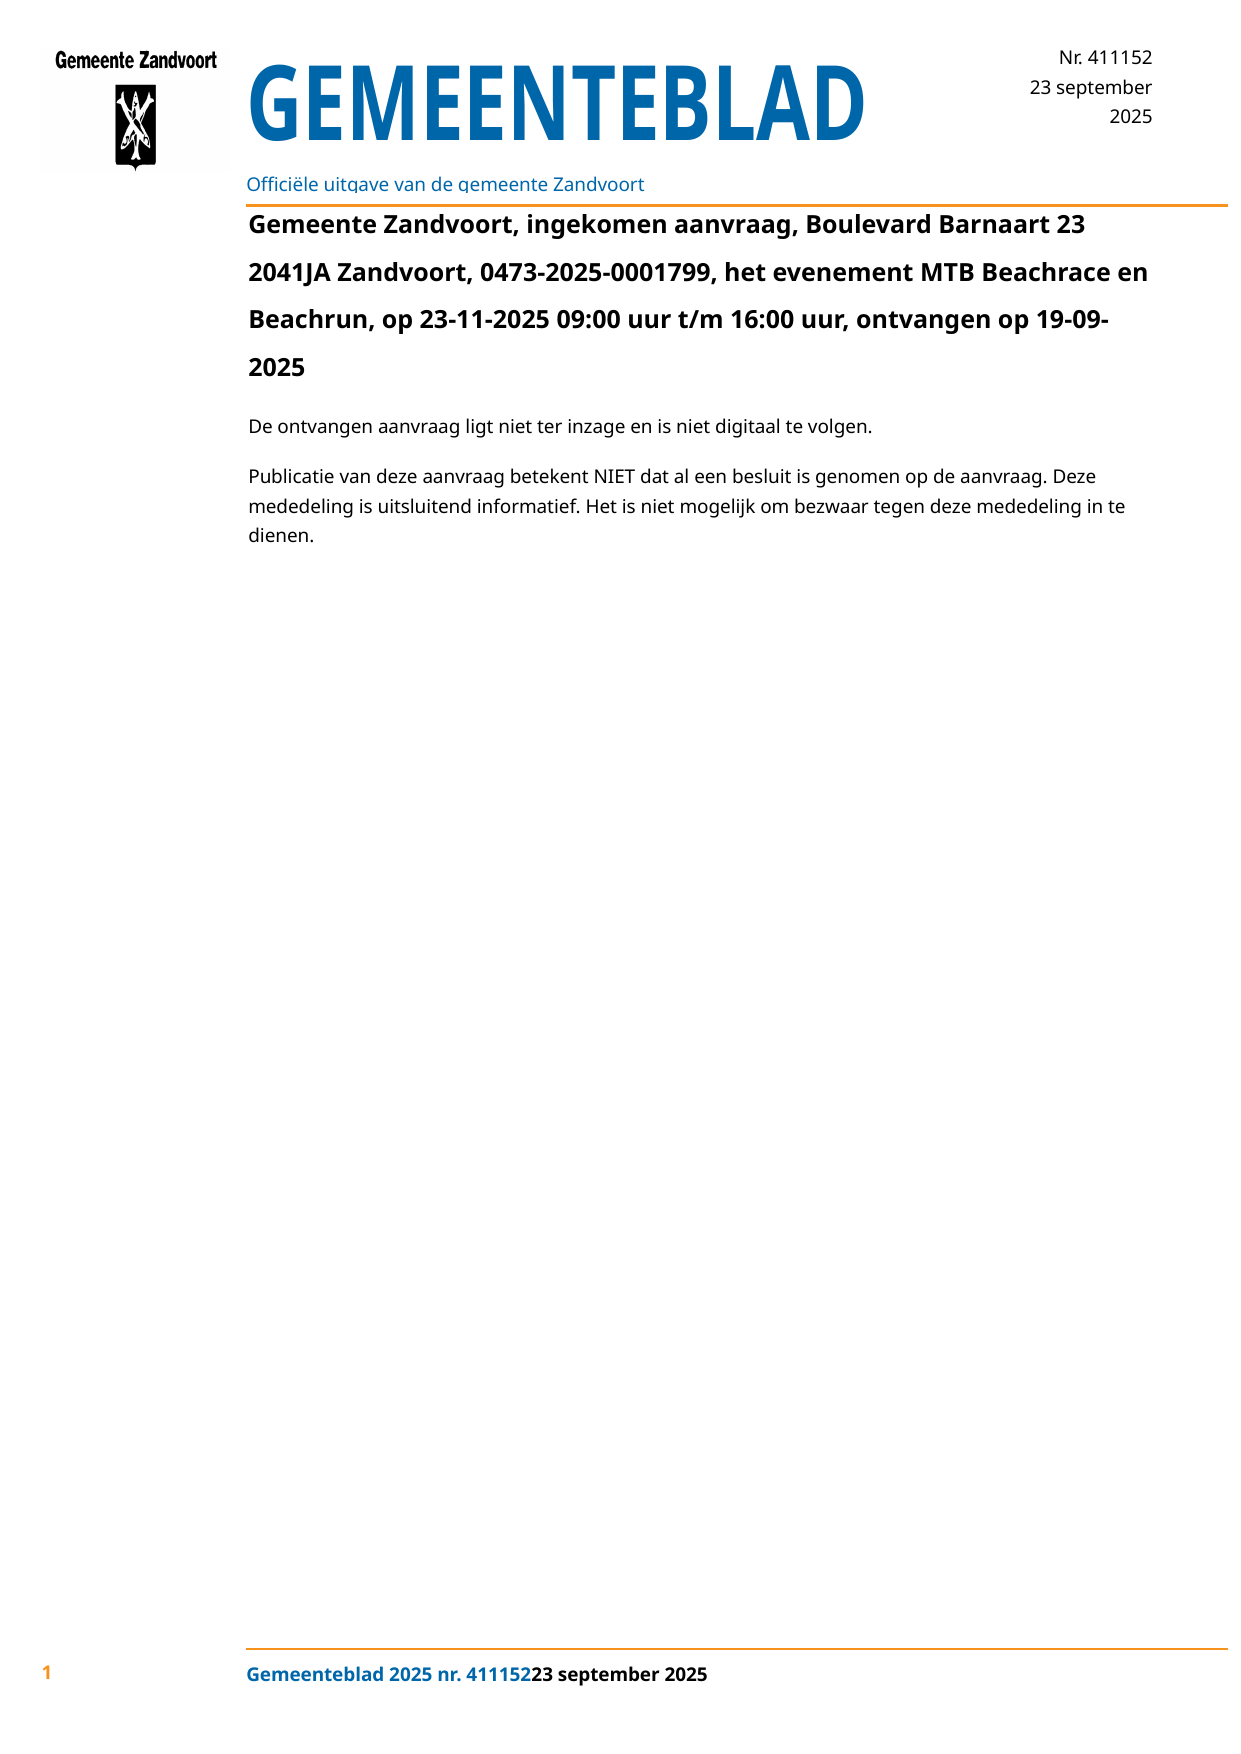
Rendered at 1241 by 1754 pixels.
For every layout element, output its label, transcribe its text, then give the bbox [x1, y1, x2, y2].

text Gemeente Zandvoort, ingekomen aanvraag, Boulevard Barnaart 23 2041JA Zandvoort, 0473-2025-0001799, het evenement MTB Beachrace en Beachrun, op 23-11-2025 09:00 uur t/m 16:00 uur, ontvangen op 19-09-2025 [248, 207, 1152, 384]
text Publicatie van deze aanvraag betekent NIET dat al een besluit is genomen op de aanvraag. Deze mededeling is uitsluitend informatief. Het is niet mogelijk om bezwaar tegen deze mededeling in te dienen. [248, 463, 1152, 548]
text De ontvangen aanvraag ligt niet ter inzage en is niet digitaal te volgen. [248, 413, 1152, 439]
picture [41, 47, 231, 172]
